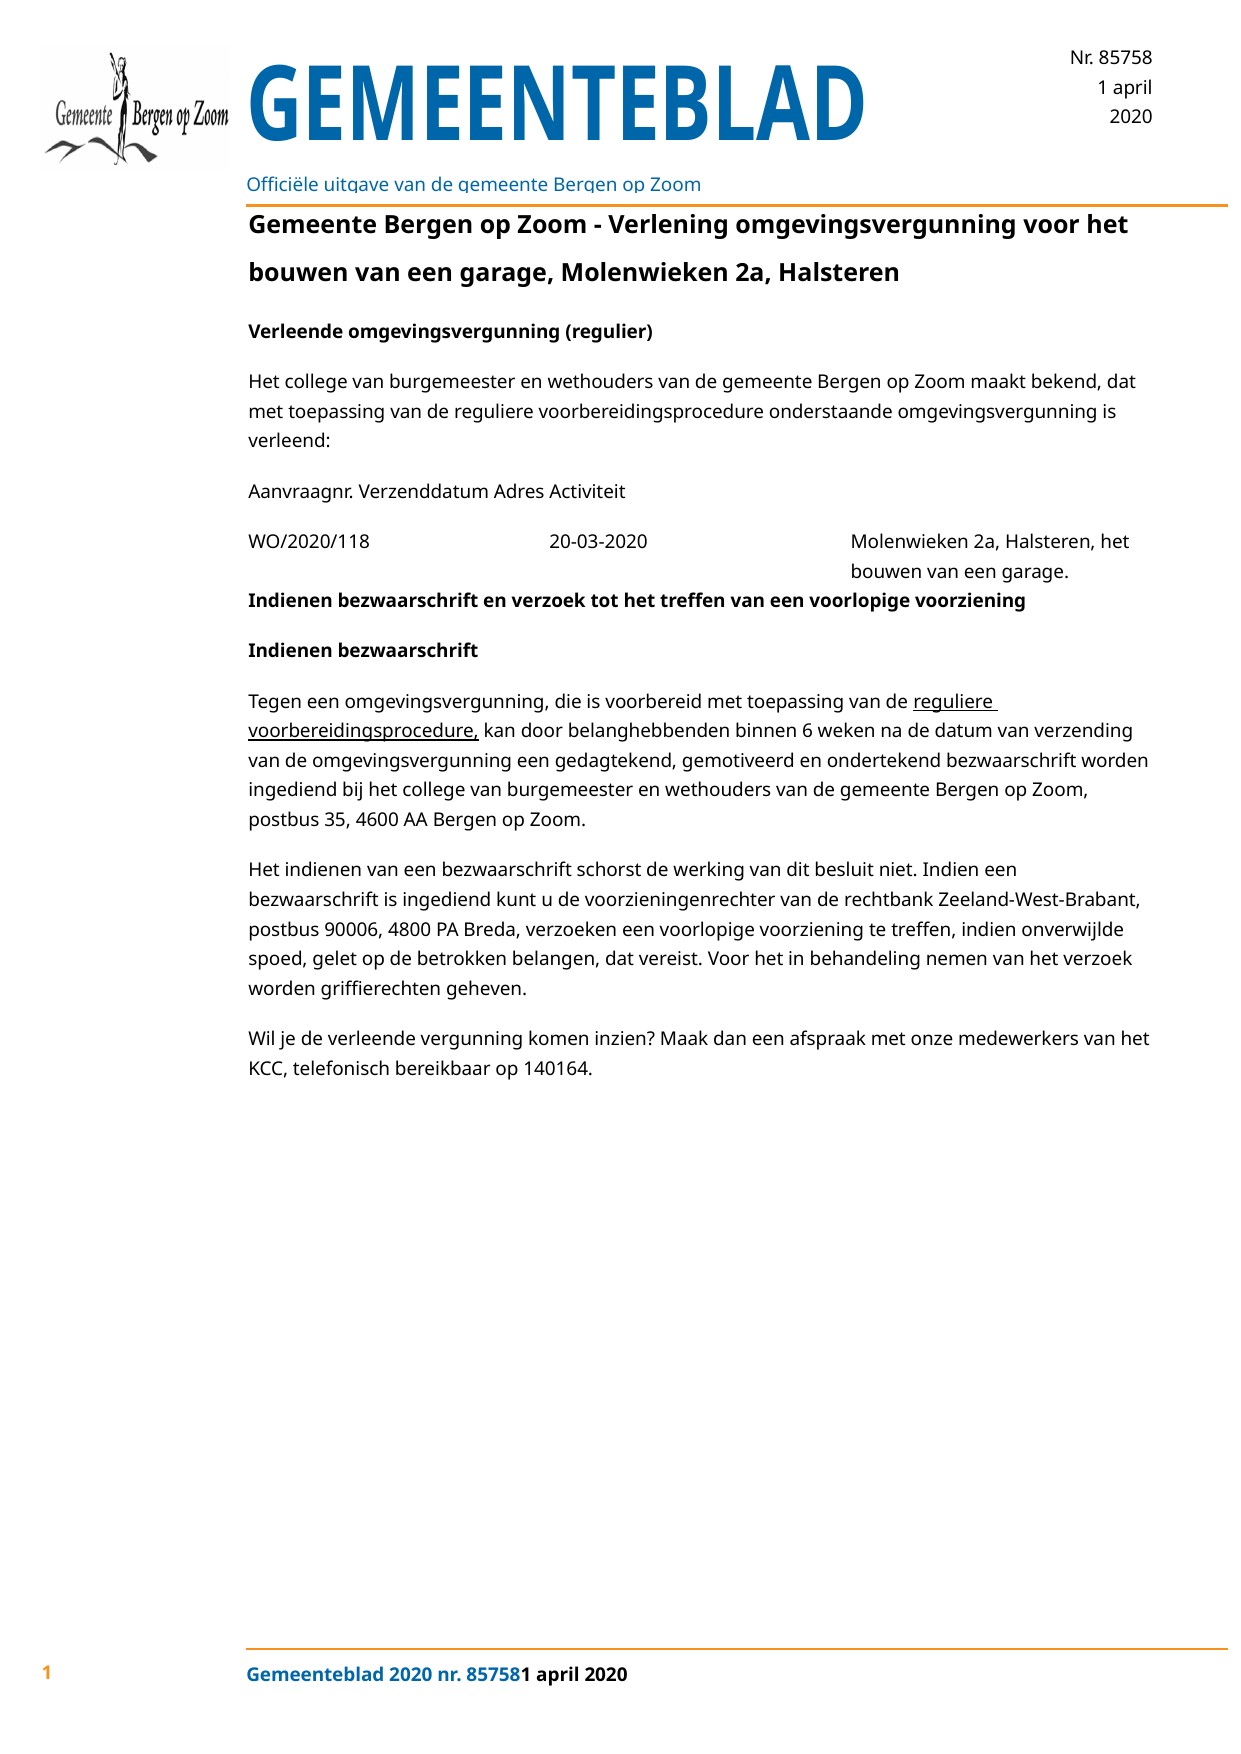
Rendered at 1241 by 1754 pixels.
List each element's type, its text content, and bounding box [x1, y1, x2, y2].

text Gemeente Bergen op Zoom - Verlening omgevingsvergunning voor het bouwen van een garage, Molenwieken 2a, Halsteren [248, 207, 1152, 288]
picture [41, 47, 231, 172]
table_header Molenwieken 2a, Halsteren, het bouwen van een garage. [850, 529, 1152, 584]
text Wil je de verleende vergunning komen inzien? Maak dan een afspraak met onze medewerkers van het KCC, telefonisch bereikbaar op 140164. [248, 1025, 1152, 1081]
text Tegen een omgevingsvergunning, die is voorbereid met toepassing van de reguliere voorbereidingsprocedure, kan door belanghebbenden binnen 6 weken na de datum van verzending van de omgevingsvergunning een gedagtekend, gemotiveerd en ondertekend bezwaarschrift worden ingediend bij het college van burgemeester en wethouders van de gemeente Bergen op Zoom, postbus 35, 4600 AA Bergen op Zoom. [248, 688, 1152, 832]
text Aanvraagnr. Verzenddatum Adres Activiteit [248, 478, 1152, 504]
text Het indienen van een bezwaarschrift schorst de werking van dit besluit niet. Indien een bezwaarschrift is ingediend kunt u de voorzieningenrechter van de rechtbank Zeeland-West-Brabant, postbus 90006, 4800 PA Breda, verzoeken een voorlopige voorziening te treffen, indien onverwijlde spoed, gelet op de betrokken belangen, dat vereist. Voor het in behandeling nemen van het verzoek worden griffierechten geheven. [248, 857, 1152, 1001]
table_header WO/2020/118 [248, 529, 549, 584]
text Indienen bezwaarschrift en verzoek tot het treffen van een voorlopige voorziening [248, 587, 1152, 613]
text Indienen bezwaarschrift [248, 637, 1152, 663]
table_header 20-03-2020 [549, 529, 850, 584]
text Verleende omgevingsvergunning (regulier) [248, 318, 1152, 344]
text Het college van burgemeester en wethouders van de gemeente Bergen op Zoom maakt bekend, dat met toepassing van de reguliere voorbereidingsprocedure onderstaande omgevingsvergunning is verleend: [248, 368, 1152, 453]
